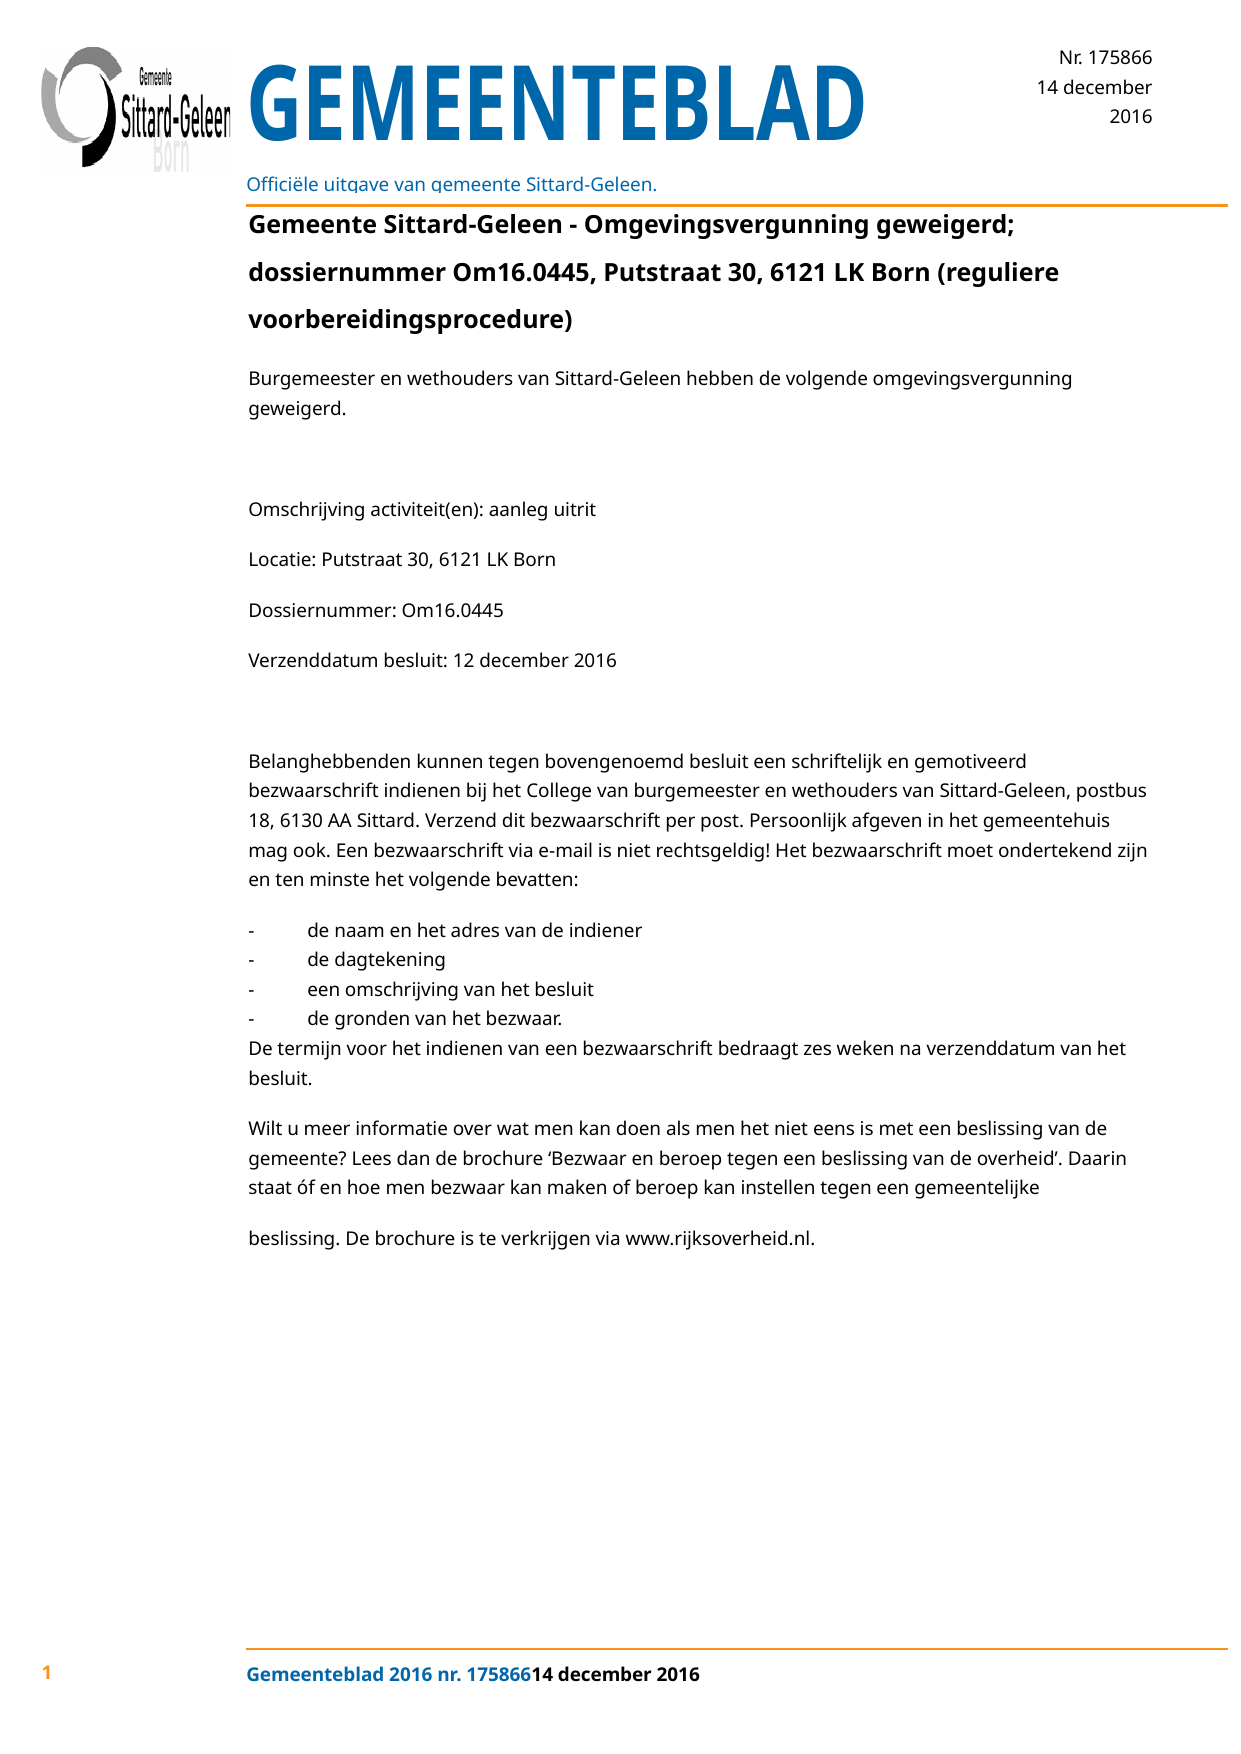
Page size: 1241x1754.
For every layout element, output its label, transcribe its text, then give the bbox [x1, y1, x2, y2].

text Wilt u meer informatie over wat men kan doen als men het niet eens is met een beslissing van de gemeente? Lees dan de brochure ‘Bezwaar en beroep tegen een beslissing van de overheid’. Daarin staat óf en hoe men bezwaar kan maken of beroep kan instellen tegen een gemeentelijke [248, 1115, 1152, 1200]
list een omschrijving van het besluit [248, 976, 1152, 1002]
text Verzenddatum besluit: 12 december 2016 [248, 647, 1152, 673]
text Gemeente Sittard-Geleen - Omgevingsvergunning geweigerd; dossiernummer Om16.0445, Putstraat 30, 6121 LK Born (reguliere voorbereidingsprocedure) [248, 207, 1152, 336]
text Dossiernummer: Om16.0445 [248, 597, 1152, 622]
list de naam en het adres van de indiener [248, 917, 1152, 942]
text Omschrijving activiteit(en): aanleg uitrit [248, 496, 1152, 522]
text Locatie: Putstraat 30, 6121 LK Born [248, 546, 1152, 572]
list de gronden van het bezwaar. [248, 1006, 1152, 1031]
text De termijn voor het indienen van een bezwaarschrift bedraagt zes weken na verzenddatum van het besluit. [248, 1035, 1152, 1090]
text beslissing. De brochure is te verkrijgen via www.rijksoverheid.nl. [248, 1225, 1152, 1250]
text Belanghebbenden kunnen tegen bovengenoemd besluit een schriftelijk en gemotiveerd bezwaarschrift indienen bij het College van burgemeester en wethouders van Sittard-Geleen, postbus 18, 6130 AA Sittard. Verzend dit bezwaarschrift per post. Persoonlijk afgeven in het gemeentehuis mag ook. Een bezwaarschrift via e-mail is niet rechtsgeldig! Het bezwaarschrift moet ondertekend zijn en ten minste het volgende bevatten: [248, 748, 1152, 892]
text Burgemeester en wethouders van Sittard-Geleen hebben de volgende omgevingsvergunning geweigerd. [248, 366, 1152, 421]
list de dagtekening [248, 946, 1152, 972]
picture [41, 47, 231, 172]
